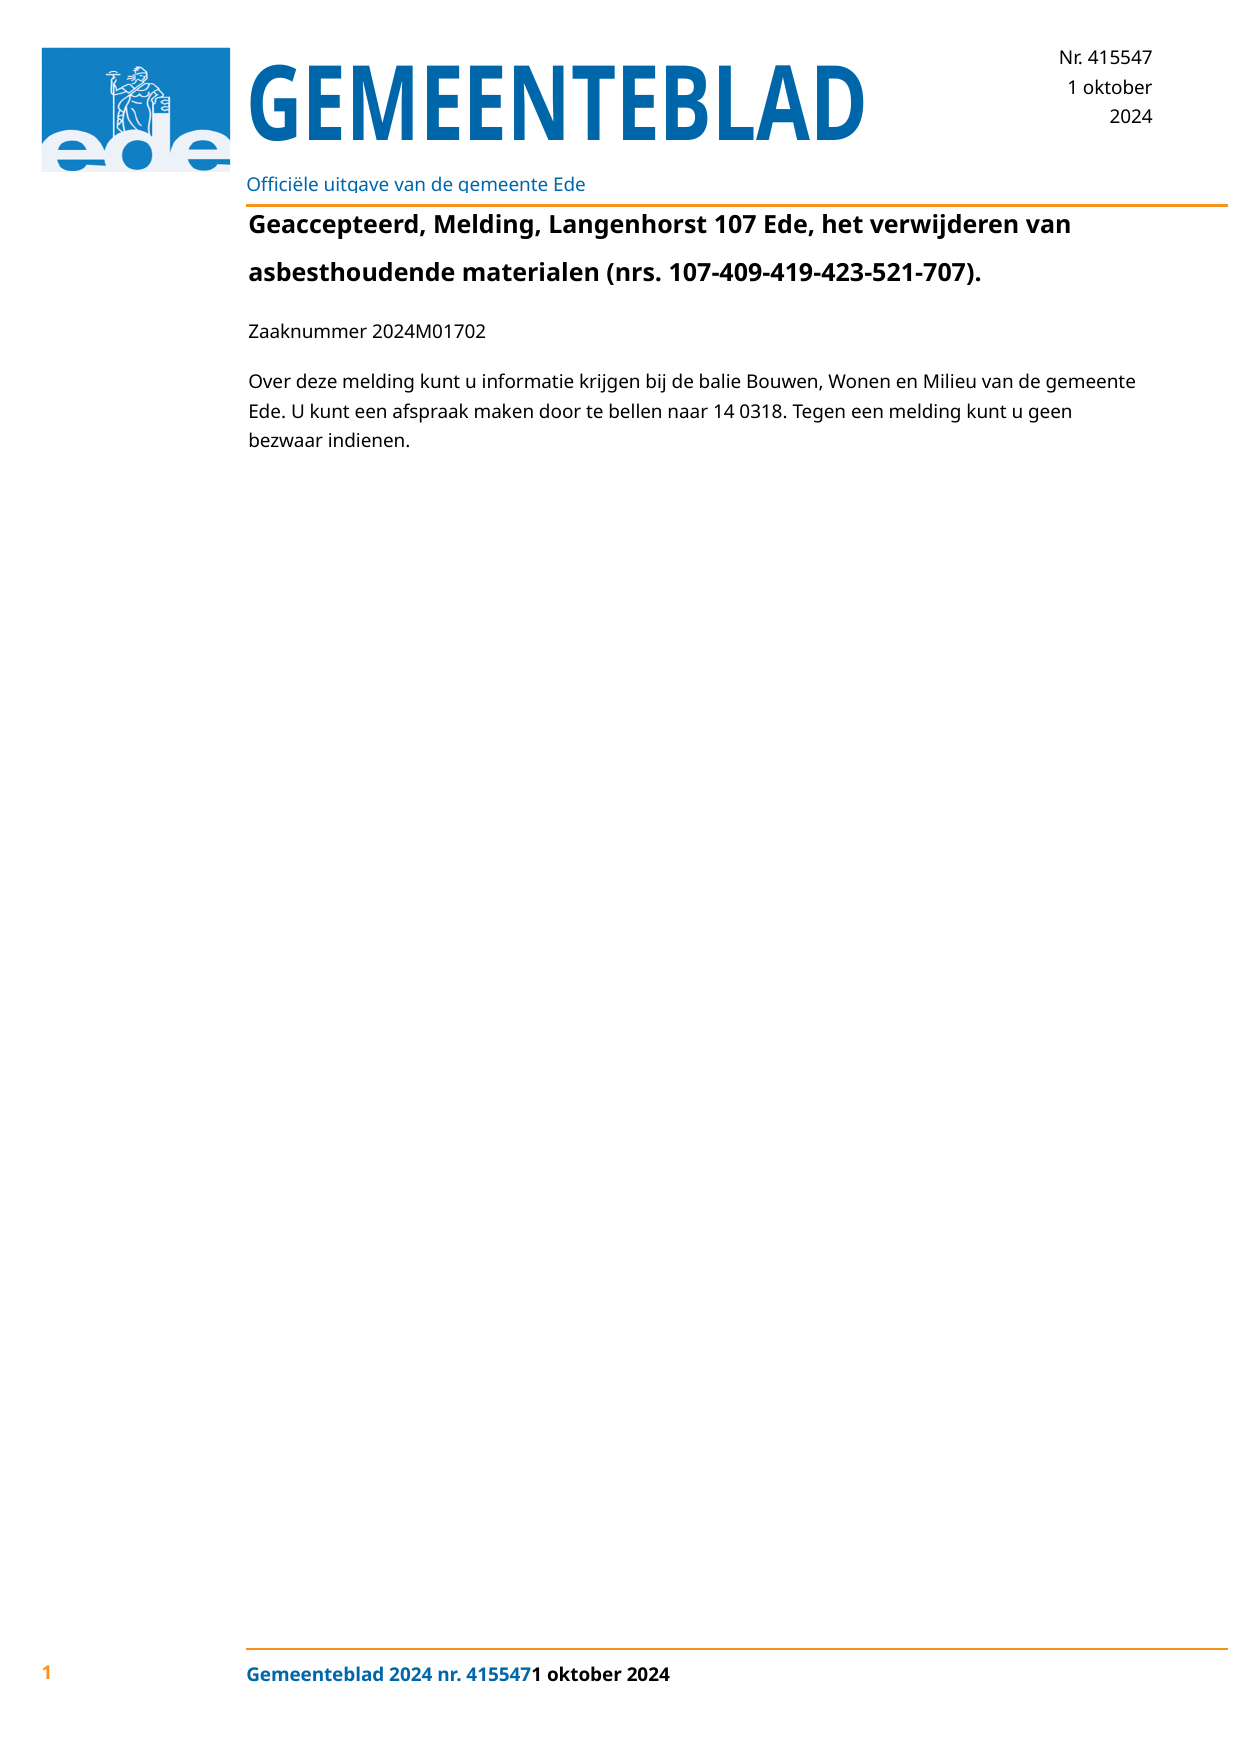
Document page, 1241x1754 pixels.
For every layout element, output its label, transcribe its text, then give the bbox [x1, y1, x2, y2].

text Zaaknummer 2024M01702 [248, 318, 1152, 344]
text Over deze melding kunt u informatie krijgen bij de balie Bouwen, Wonen en Milieu van de gemeente Ede. U kunt een afspraak maken door te bellen naar 14 0318. Tegen een melding kunt u geen bezwaar indienen. [248, 368, 1152, 453]
picture [41, 47, 231, 172]
text Geaccepteerd, Melding, Langenhorst 107 Ede, het verwijderen van asbesthoudende materialen (nrs. 107-409-419-423-521-707). [248, 207, 1152, 288]
